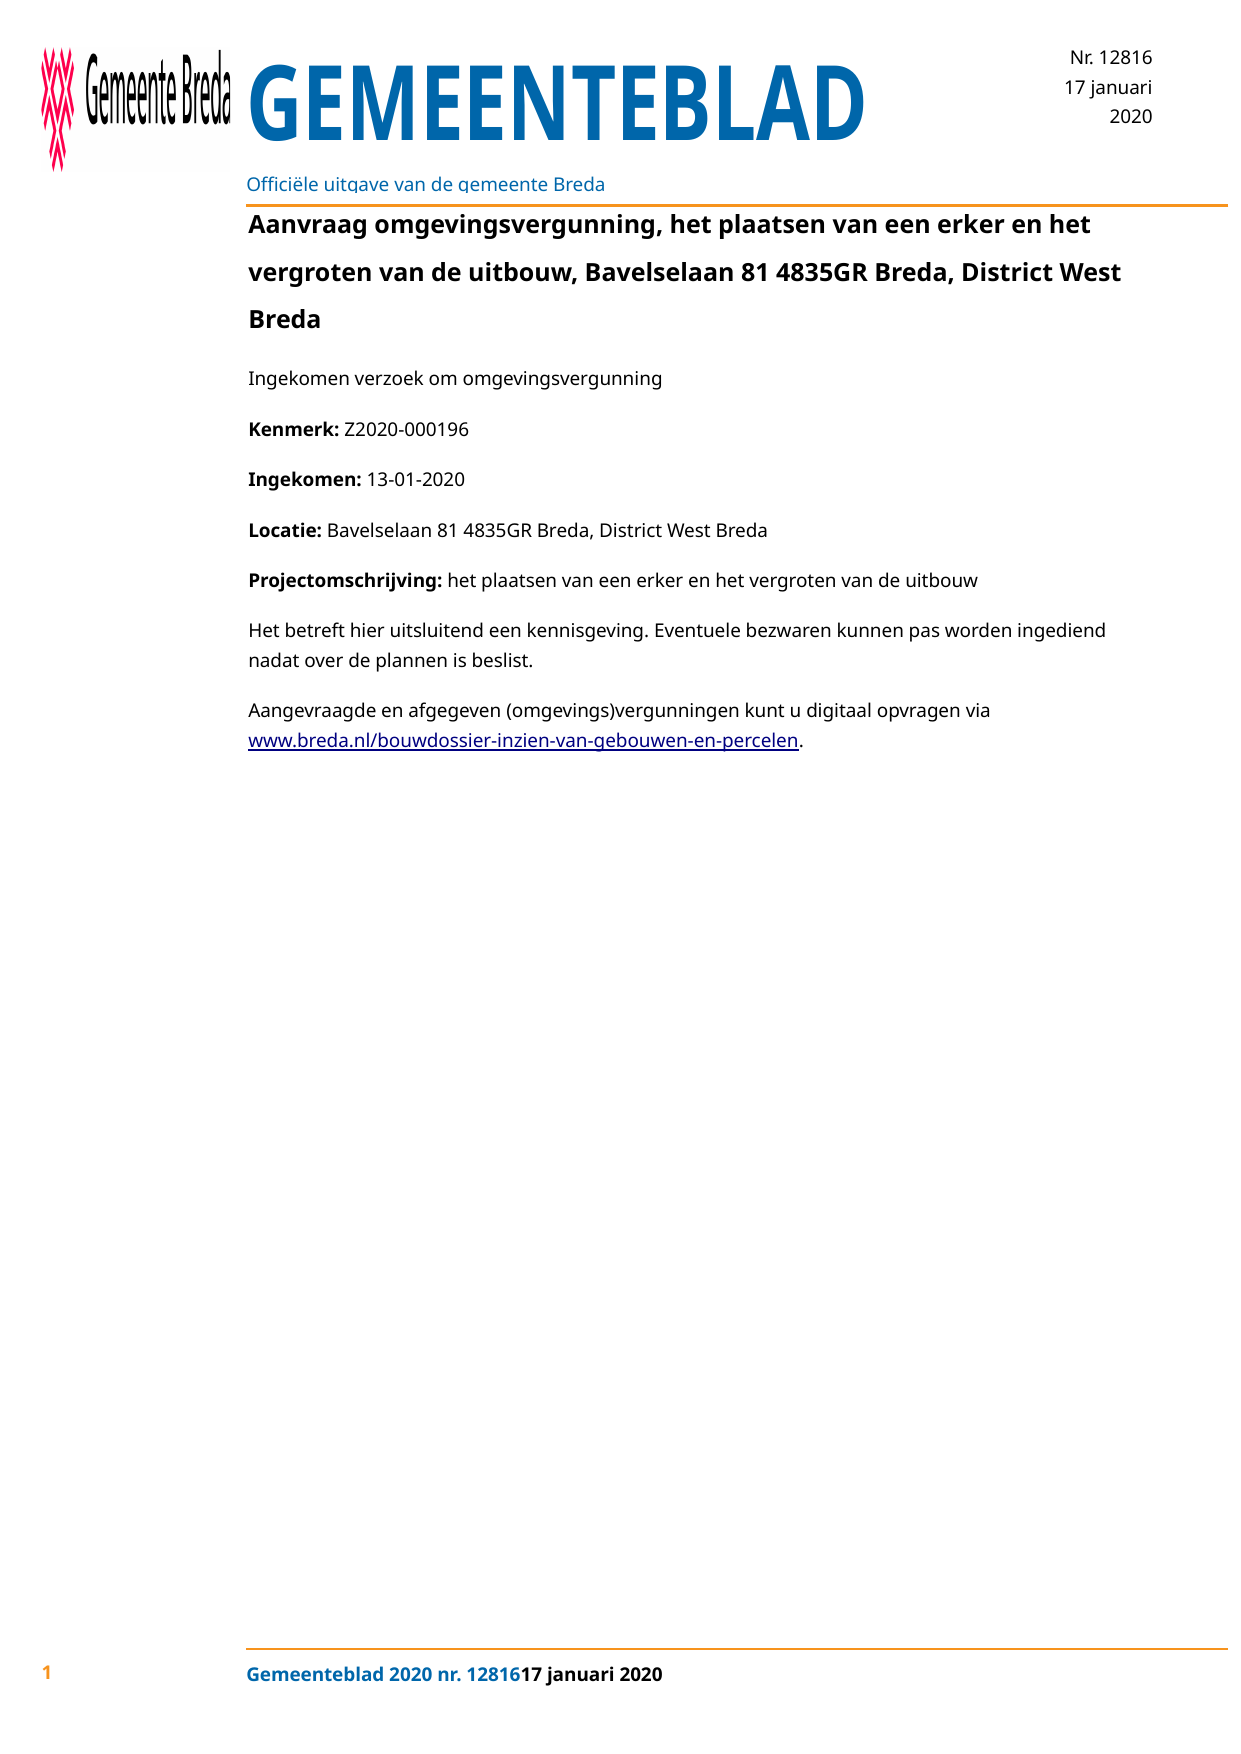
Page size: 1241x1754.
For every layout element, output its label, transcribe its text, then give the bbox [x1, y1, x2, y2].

text Ingekomen: 13-01-2020 [248, 466, 1152, 492]
text Projectomschrijving: het plaatsen van een erker en het vergroten van de uitbouw [248, 567, 1152, 593]
text Aangevraagde en afgegeven (omgevings)vergunningen kunt u digitaal opvragen via www.breda.nl/bouwdossier-inzien-van-gebouwen-en-percelen. [248, 698, 1152, 753]
text Ingekomen verzoek om omgevingsvergunning [248, 366, 1152, 391]
text Kenmerk: Z2020-000196 [248, 416, 1152, 442]
text Aanvraag omgevingsvergunning, het plaatsen van een erker en het vergroten van de uitbouw, Bavelselaan 81 4835GR Breda, District West Breda [248, 207, 1152, 336]
text Het betreft hier uitsluitend een kennisgeving. Eventuele bezwaren kunnen pas worden ingediend nadat over de plannen is beslist. [248, 618, 1152, 673]
picture [41, 47, 231, 172]
text Locatie: Bavelselaan 81 4835GR Breda, District West Breda [248, 517, 1152, 542]
